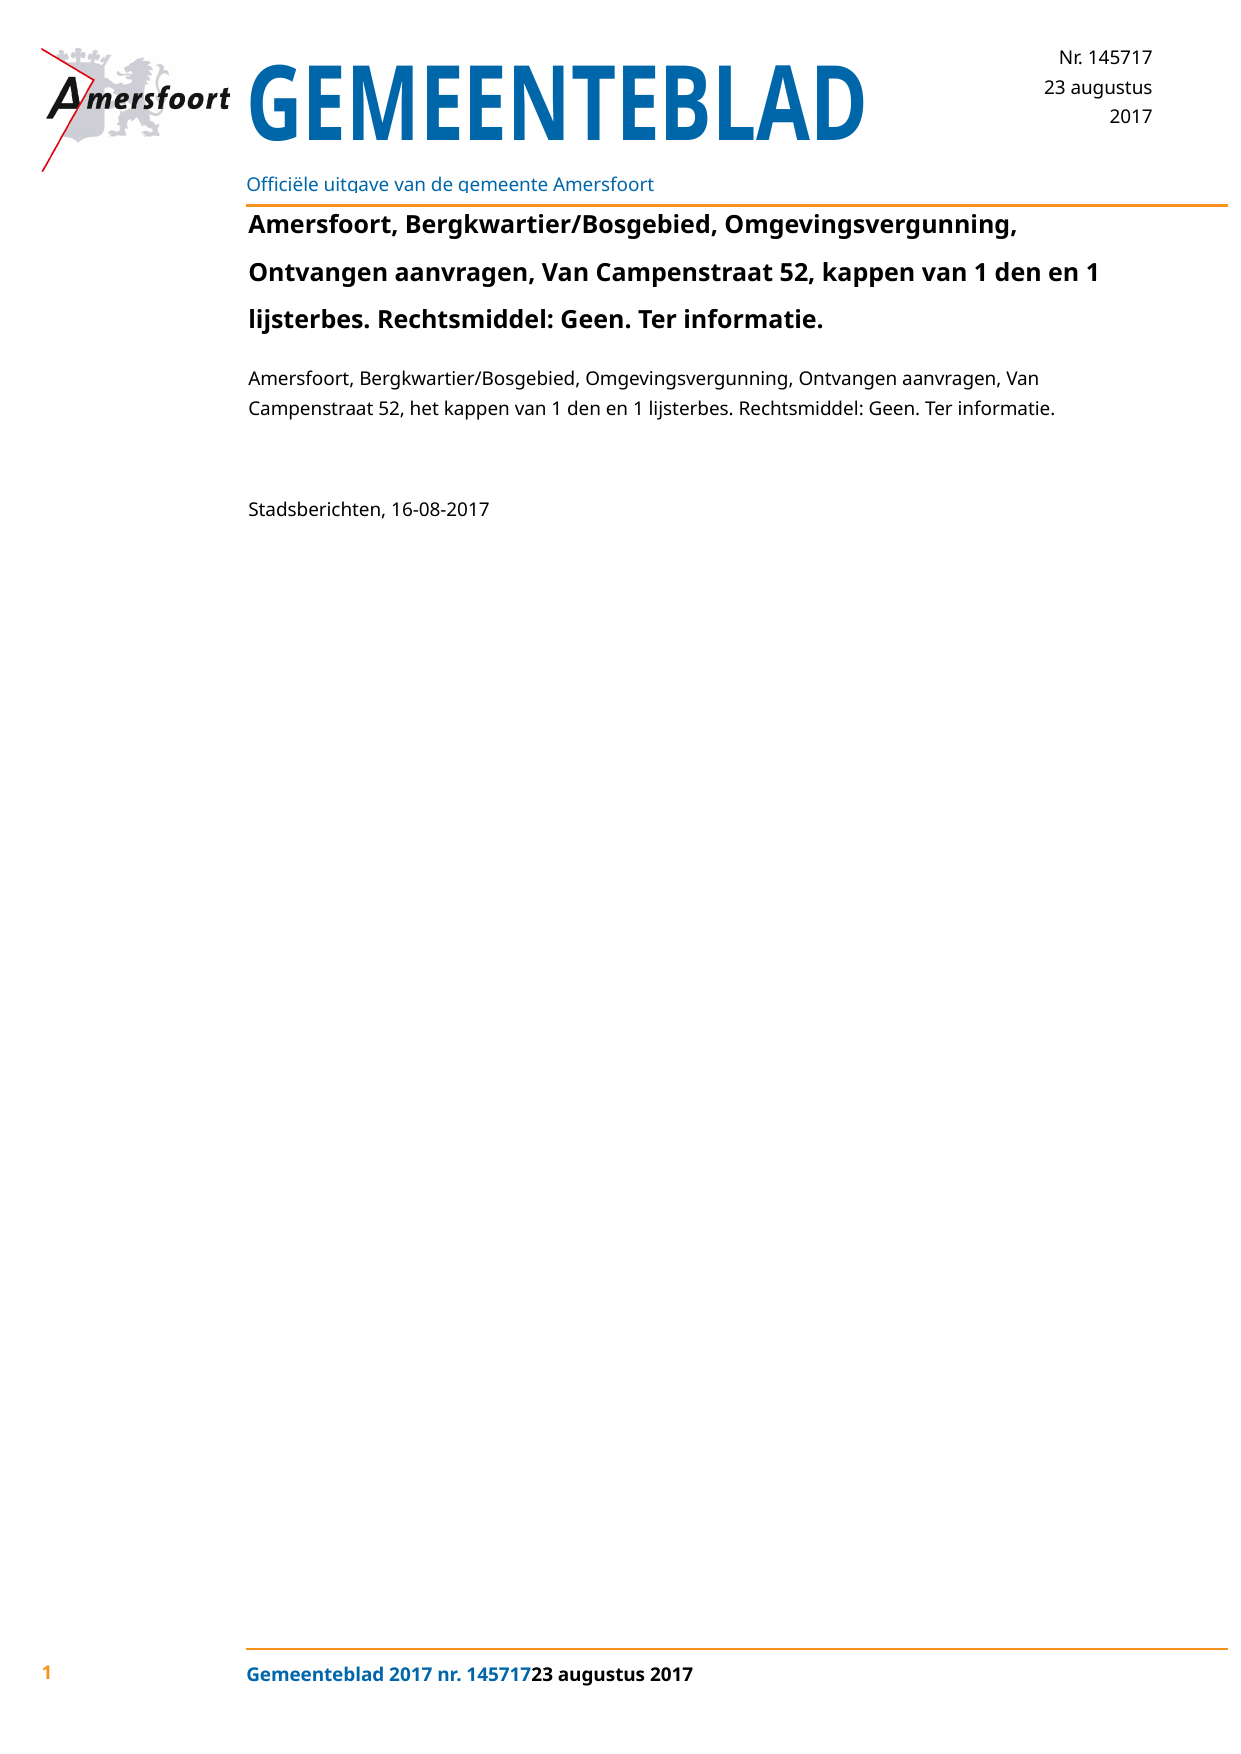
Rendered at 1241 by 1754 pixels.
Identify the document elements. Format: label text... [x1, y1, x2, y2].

text Amersfoort, Bergkwartier/Bosgebied, Omgevingsvergunning, Ontvangen aanvragen, Van Campenstraat 52, kappen van 1 den en 1 lijsterbes. Rechtsmiddel: Geen. Ter informatie. [248, 207, 1152, 336]
text Stadsberichten, 16-08-2017 [248, 496, 1152, 522]
picture [41, 47, 231, 172]
text Amersfoort, Bergkwartier/Bosgebied, Omgevingsvergunning, Ontvangen aanvragen, Van Campenstraat 52, het kappen van 1 den en 1 lijsterbes. Rechtsmiddel: Geen. Ter informatie. [248, 366, 1152, 421]
